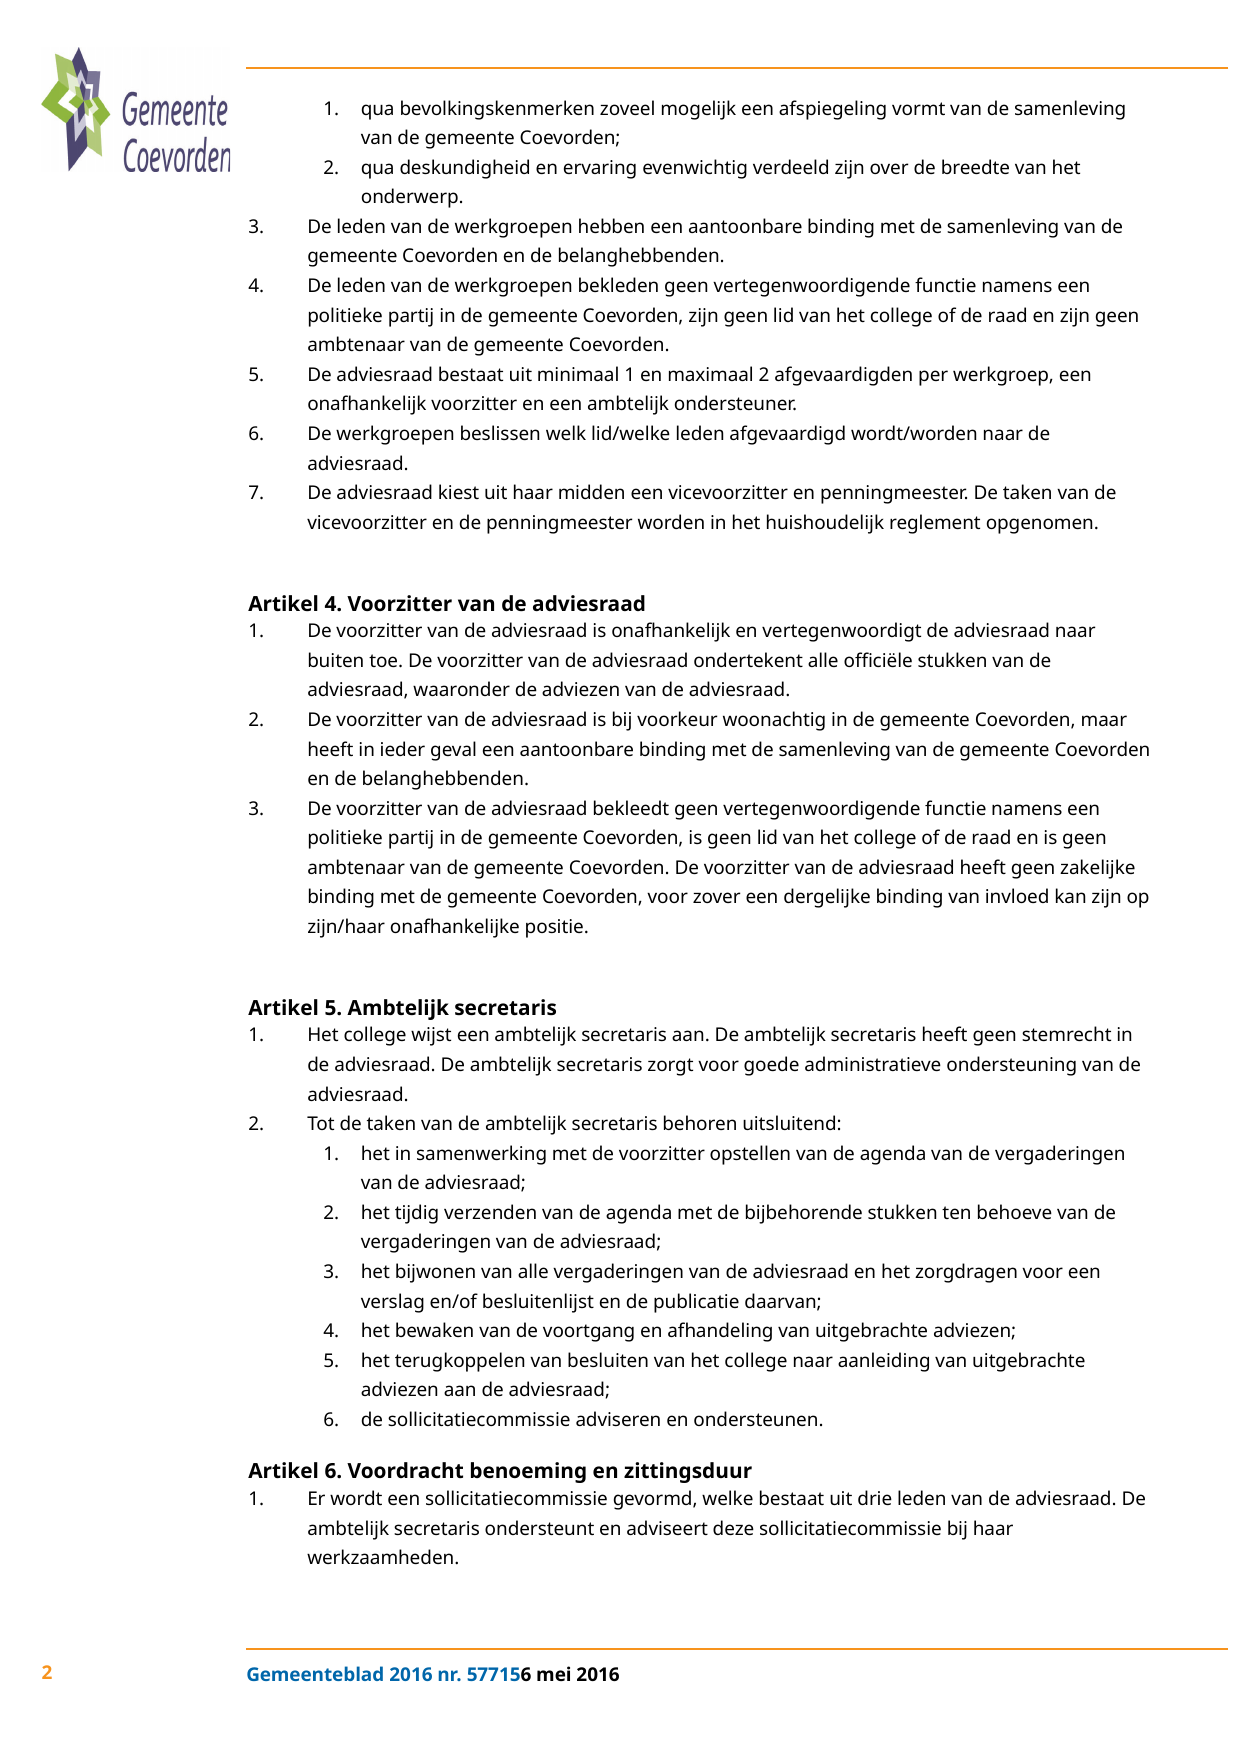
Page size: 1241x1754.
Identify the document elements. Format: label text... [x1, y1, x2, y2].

list De voorzitter van de adviesraad bekleedt geen vertegenwoordigende functie namens een politieke partij in de gemeente Coevorden, is geen lid van het college of de raad en is geen ambtenaar van de gemeente Coevorden. De voorzitter van de adviesraad heeft geen zakelijke binding met de gemeente Coevorden, voor zover een dergelijke binding van invloed kan zijn op zijn/haar onafhankelijke positie. [248, 795, 1152, 939]
list De adviesraad bestaat uit minimaal 1 en maximaal 2 afgevaardigden per werkgroep, een onafhankelijk voorzitter en een ambtelijk ondersteuner. [248, 361, 1152, 416]
list De werkgroepen beslissen welk lid/welke leden afgevaardigd wordt/worden naar de adviesraad. [248, 420, 1152, 476]
list het in samenwerking met de voorzitter opstellen van de agenda van de vergaderingen van de adviesraad; [323, 1140, 1152, 1195]
list het bewaken van de voortgang en afhandeling van uitgebrachte adviezen; [323, 1317, 1152, 1343]
list het terugkoppelen van besluiten van het college naar aanleiding van uitgebrachte adviezen aan de adviesraad; [323, 1347, 1152, 1402]
text Artikel 6. Voordracht benoeming en zittingsduur [248, 1457, 1152, 1485]
list De voorzitter van de adviesraad is bij voorkeur woonachtig in de gemeente Coevorden, maar heeft in ieder geval een aantoonbare binding met de samenleving van de gemeente Coevorden en de belanghebbenden. [248, 706, 1152, 791]
picture [41, 47, 231, 172]
list Tot de taken van de ambtelijk secretaris behoren uitsluitend: [248, 1110, 1152, 1136]
text Artikel 4. Voorzitter van de adviesraad [248, 589, 1152, 617]
list de sollicitatiecommissie adviseren en ondersteunen. [323, 1406, 1152, 1432]
list De leden van de werkgroepen hebben een aantoonbare binding met de samenleving van de gemeente Coevorden en de belanghebbenden. [248, 213, 1152, 268]
list Het college wijst een ambtelijk secretaris aan. De ambtelijk secretaris heeft geen stemrecht in de adviesraad. De ambtelijk secretaris zorgt voor goede administratieve ondersteuning van de adviesraad. [248, 1022, 1152, 1107]
list qua bevolkingskenmerken zoveel mogelijk een afspiegeling vormt van de samenleving van de gemeente Coevorden; [323, 95, 1152, 150]
list De voorzitter van de adviesraad is onafhankelijk en vertegenwoordigt de adviesraad naar buiten toe. De voorzitter van de adviesraad ondertekent alle officiële stukken van de adviesraad, waaronder de adviezen van de adviesraad. [248, 617, 1152, 702]
list qua deskundigheid en ervaring evenwichtig verdeeld zijn over de breedte van het onderwerp. [323, 154, 1152, 209]
list het tijdig verzenden van de agenda met de bijbehorende stukken ten behoeve van de vergaderingen van de adviesraad; [323, 1199, 1152, 1254]
list De adviesraad kiest uit haar midden een vicevoorzitter en penningmeester. De taken van de vicevoorzitter en de penningmeester worden in het huishoudelijk reglement opgenomen. [248, 479, 1152, 535]
list De leden van de werkgroepen bekleden geen vertegenwoordigende functie namens een politieke partij in de gemeente Coevorden, zijn geen lid van het college of de raad en zijn geen ambtenaar van de gemeente Coevorden. [248, 272, 1152, 357]
text Artikel 5. Ambtelijk secretaris [248, 993, 1152, 1022]
list Er wordt een sollicitatiecommissie gevormd, welke bestaat uit drie leden van de adviesraad. De ambtelijk secretaris ondersteunt en adviseert deze sollicitatiecommissie bij haar werkzaamheden. [248, 1485, 1152, 1570]
list het bijwonen van alle vergaderingen van de adviesraad en het zorgdragen voor een verslag en/of besluitenlijst en de publicatie daarvan; [323, 1258, 1152, 1314]
